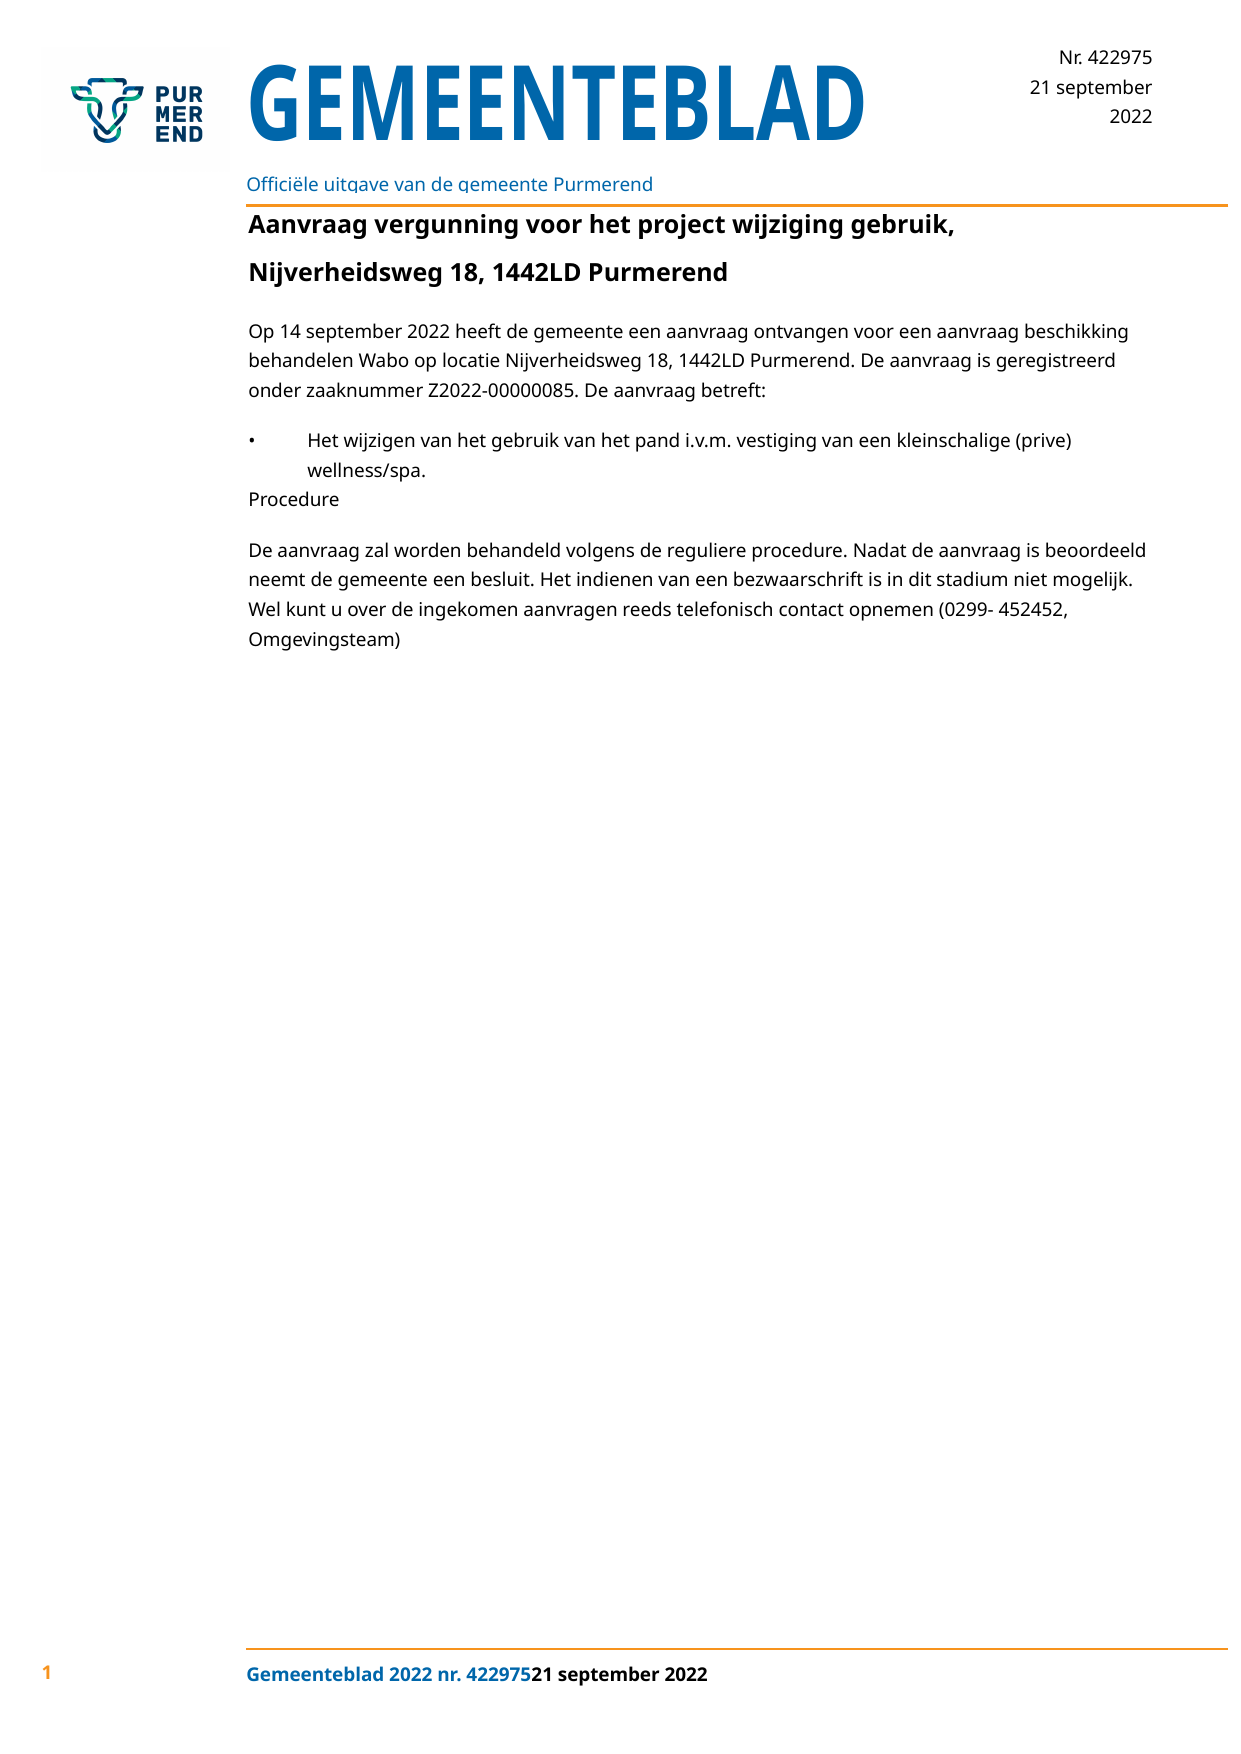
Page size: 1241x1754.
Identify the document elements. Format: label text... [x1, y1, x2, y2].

text Op 14 september 2022 heeft de gemeente een aanvraag ontvangen voor een aanvraag beschikking behandelen Wabo op locatie Nijverheidsweg 18, 1442LD Purmerend. De aanvraag is geregistreerd onder zaaknummer Z2022-00000085. De aanvraag betreft: [248, 318, 1152, 403]
picture [41, 47, 231, 172]
text De aanvraag zal worden behandeld volgens de reguliere procedure. Nadat de aanvraag is beoordeeld neemt de gemeente een besluit. Het indienen van een bezwaarschrift is in dit stadium niet mogelijk. Wel kunt u over de ingekomen aanvragen reeds telefonisch contact opnemen (0299- 452452, Omgevingsteam) [248, 537, 1152, 652]
text Aanvraag vergunning voor het project wijziging gebruik, Nijverheidsweg 18, 1442LD Purmerend [248, 207, 1152, 288]
list Het wijzigen van het gebruik van het pand i.v.m. vestiging van een kleinschalige (prive) wellness/spa. [248, 427, 1152, 483]
text Procedure [248, 487, 1152, 512]
